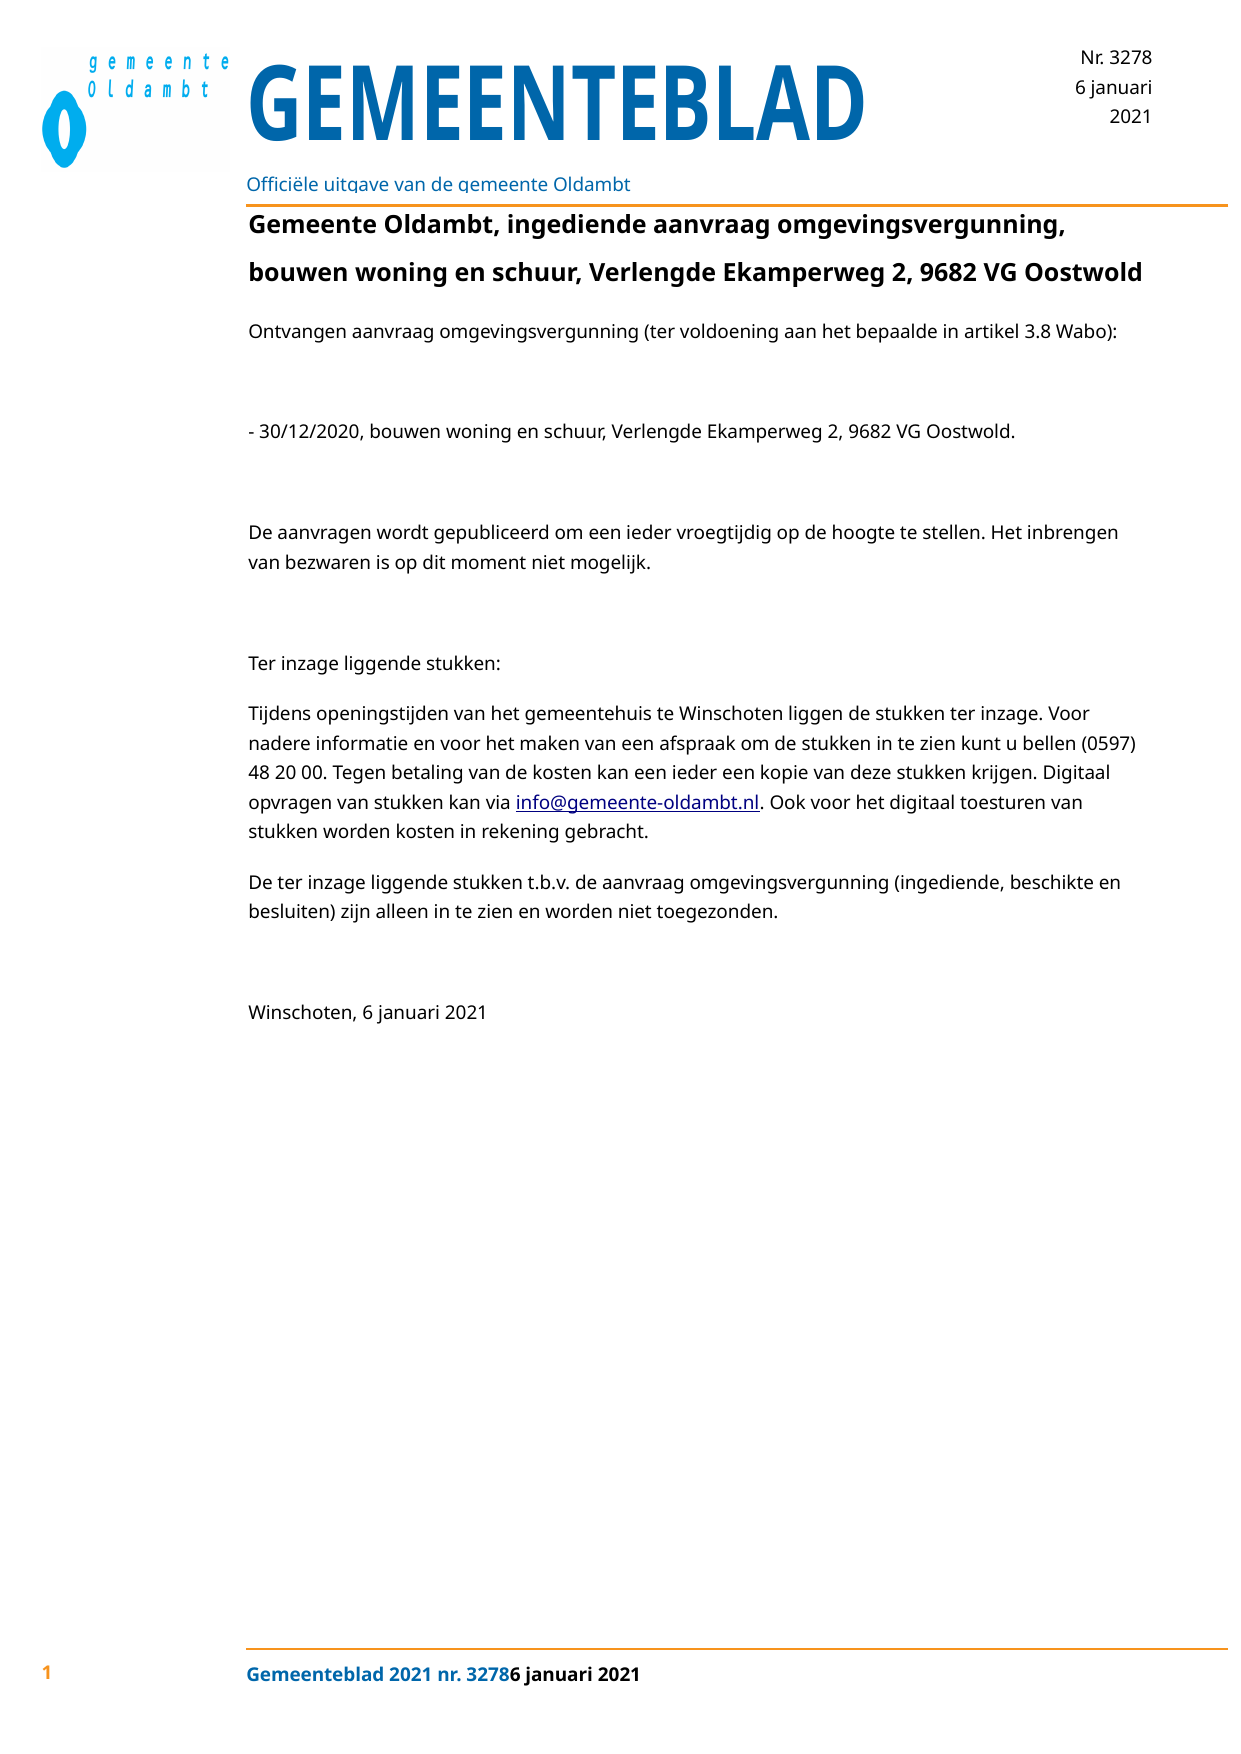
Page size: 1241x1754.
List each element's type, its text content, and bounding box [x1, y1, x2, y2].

text De ter inzage liggende stukken t.b.v. de aanvraag omgevingsvergunning (ingediende, beschikte en besluiten) zijn alleen in te zien en worden niet toegezonden. [248, 869, 1152, 924]
text Gemeente Oldambt, ingediende aanvraag omgevingsvergunning, bouwen woning en schuur, Verlengde Ekamperweg 2, 9682 VG Oostwold [248, 207, 1152, 288]
text Tijdens openingstijden van het gemeentehuis te Winschoten liggen de stukken ter inzage. Voor nadere informatie en voor het maken van een afspraak om de stukken in te zien kunt u bellen (0597) 48 20 00. Tegen betaling van de kosten kan een ieder een kopie van deze stukken krijgen. Digitaal opvragen van stukken kan via info@gemeente-oldambt.nl. Ook voor het digitaal toesturen van stukken worden kosten in rekening gebracht. [248, 700, 1152, 844]
text Winschoten, 6 januari 2021 [248, 999, 1152, 1025]
text - 30/12/2020, bouwen woning en schuur, Verlengde Ekamperweg 2, 9682 VG Oostwold. [248, 419, 1152, 444]
text Ter inzage liggende stukken: [248, 650, 1152, 676]
text De aanvragen wordt gepubliceerd om een ieder vroegtijdig op de hoogte te stellen. Het inbrengen van bezwaren is op dit moment niet mogelijk. [248, 519, 1152, 575]
text Ontvangen aanvraag omgevingsvergunning (ter voldoening aan het bepaalde in artikel 3.8 Wabo): [248, 318, 1152, 344]
picture [41, 47, 231, 172]
